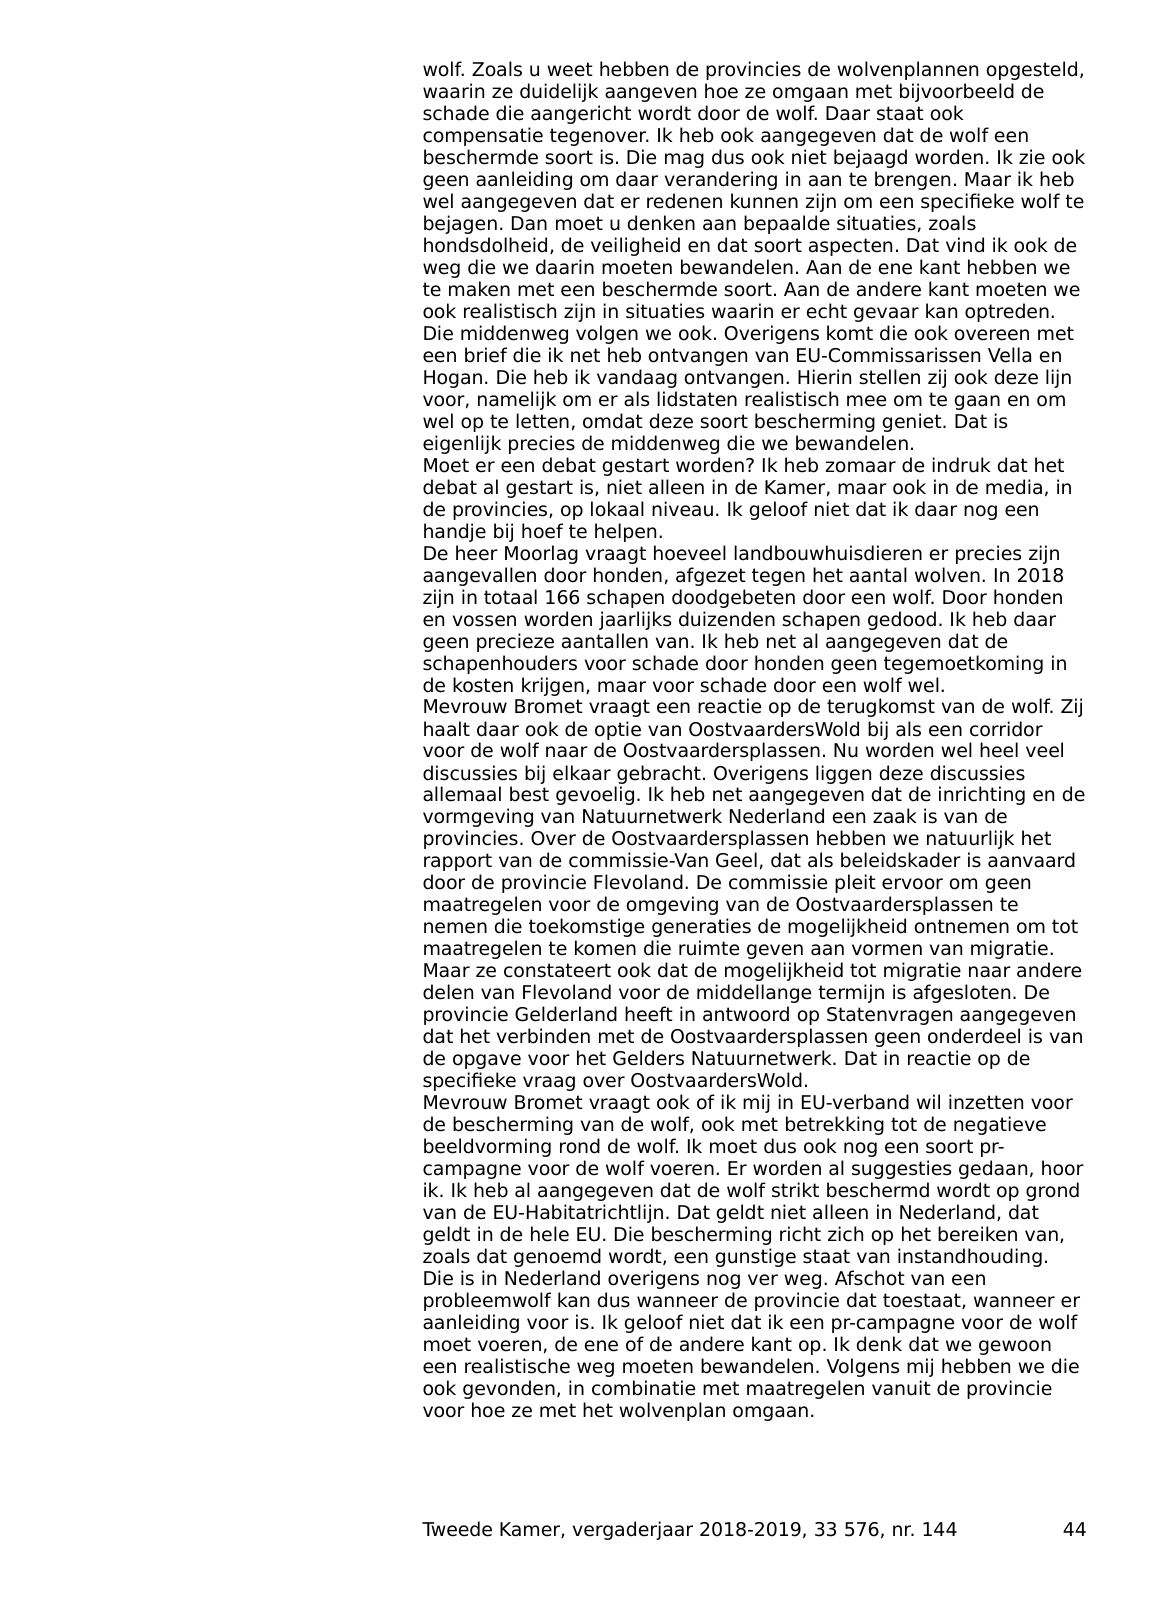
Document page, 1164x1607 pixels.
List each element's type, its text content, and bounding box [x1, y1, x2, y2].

text Mevrouw Bromet vraagt ook of ik mij in EU-verband wil inzetten voor de bescherming van de wolf, ook met betrekking tot de negatieve beeldvorming rond de wolf. Ik moet dus ook nog een soort pr-campagne voor de wolf voeren. Er worden al suggesties gedaan, hoor ik. Ik heb al aangegeven dat de wolf strikt beschermd wordt op grond van de EU-Habitatrichtlijn. Dat geldt niet alleen in Nederland, dat geldt in de hele EU. Die bescherming richt zich op het bereiken van, zoals dat genoemd wordt, een gunstige staat van instandhouding. Die is in Nederland overigens nog ver weg. Afschot van een probleemwolf kan dus wanneer de provincie dat toestaat, wanneer er aanleiding voor is. Ik geloof niet dat ik een pr-campagne voor de wolf moet voeren, de ene of de andere kant op. Ik denk dat we gewoon een realistische weg moeten bewandelen. Volgens mij hebben we die ook gevonden, in combinatie met maatregelen vanuit de provincie voor hoe ze met het wolvenplan omgaan. [422, 1092, 1087, 1422]
text Mevrouw Bromet vraagt een reactie op de terugkomst van de wolf. Zij haalt daar ook de optie van OostvaardersWold bij als een corridor voor de wolf naar de Oostvaardersplassen. Nu worden wel heel veel discussies bij elkaar gebracht. Overigens liggen deze discussies allemaal best gevoelig. Ik heb net aangegeven dat de inrichting en de vormgeving van Natuurnetwerk Nederland een zaak is van de provincies. Over de Oostvaardersplassen hebben we natuurlijk het rapport van de commissie-Van Geel, dat als beleidskader is aanvaard door de provincie Flevoland. De commissie pleit ervoor om geen maatregelen voor de omgeving van de Oostvaardersplassen te nemen die toekomstige generaties de mogelijkheid ontnemen om tot maatregelen te komen die ruimte geven aan vormen van migratie. Maar ze constateert ook dat de mogelijkheid tot migratie naar andere delen van Flevoland voor de middellange termijn is afgesloten. De provincie Gelderland heeft in antwoord op Statenvragen aangegeven dat het verbinden met de Oostvaardersplassen geen onderdeel is van de opgave voor het Gelders Natuurnetwerk. Dat in reactie op de specifieke vraag over OostvaardersWold. [422, 696, 1087, 1092]
text De heer Moorlag vraagt hoeveel landbouwhuisdieren er precies zijn aangevallen door honden, afgezet tegen het aantal wolven. In 2018 zijn in totaal 166 schapen doodgebeten door een wolf. Door honden en vossen worden jaarlijks duizenden schapen gedood. Ik heb daar geen precieze aantallen van. Ik heb net al aangegeven dat de schapenhouders voor schade door honden geen tegemoetkoming in de kosten krijgen, maar voor schade door een wolf wel. [422, 543, 1087, 696]
text wolf. Zoals u weet hebben de provincies de wolvenplannen opgesteld, waarin ze duidelijk aangeven hoe ze omgaan met bijvoorbeeld de schade die aangericht wordt door de wolf. Daar staat ook compensatie tegenover. Ik heb ook aangegeven dat de wolf een beschermde soort is. Die mag dus ook niet bejaagd worden. Ik zie ook geen aanleiding om daar verandering in aan te brengen. Maar ik heb wel aangegeven dat er redenen kunnen zijn om een specifieke wolf te bejagen. Dan moet u denken aan bepaalde situaties, zoals hondsdolheid, de veiligheid en dat soort aspecten. Dat vind ik ook de weg die we daarin moeten bewandelen. Aan de ene kant hebben we te maken met een beschermde soort. Aan de andere kant moeten we ook realistisch zijn in situaties waarin er echt gevaar kan optreden. Die middenweg volgen we ook. Overigens komt die ook overeen met een brief die ik net heb ontvangen van EU-Commissarissen Vella en Hogan. Die heb ik vandaag ontvangen. Hierin stellen zij ook deze lijn voor, namelijk om er als lidstaten realistisch mee om te gaan en om wel op te letten, omdat deze soort bescherming geniet. Dat is eigenlijk precies de middenweg die we bewandelen. [422, 59, 1087, 455]
text Moet er een debat gestart worden? Ik heb zomaar de indruk dat het debat al gestart is, niet alleen in de Kamer, maar ook in de media, in de provincies, op lokaal niveau. Ik geloof niet dat ik daar nog een handje bij hoef te helpen. [422, 455, 1087, 543]
